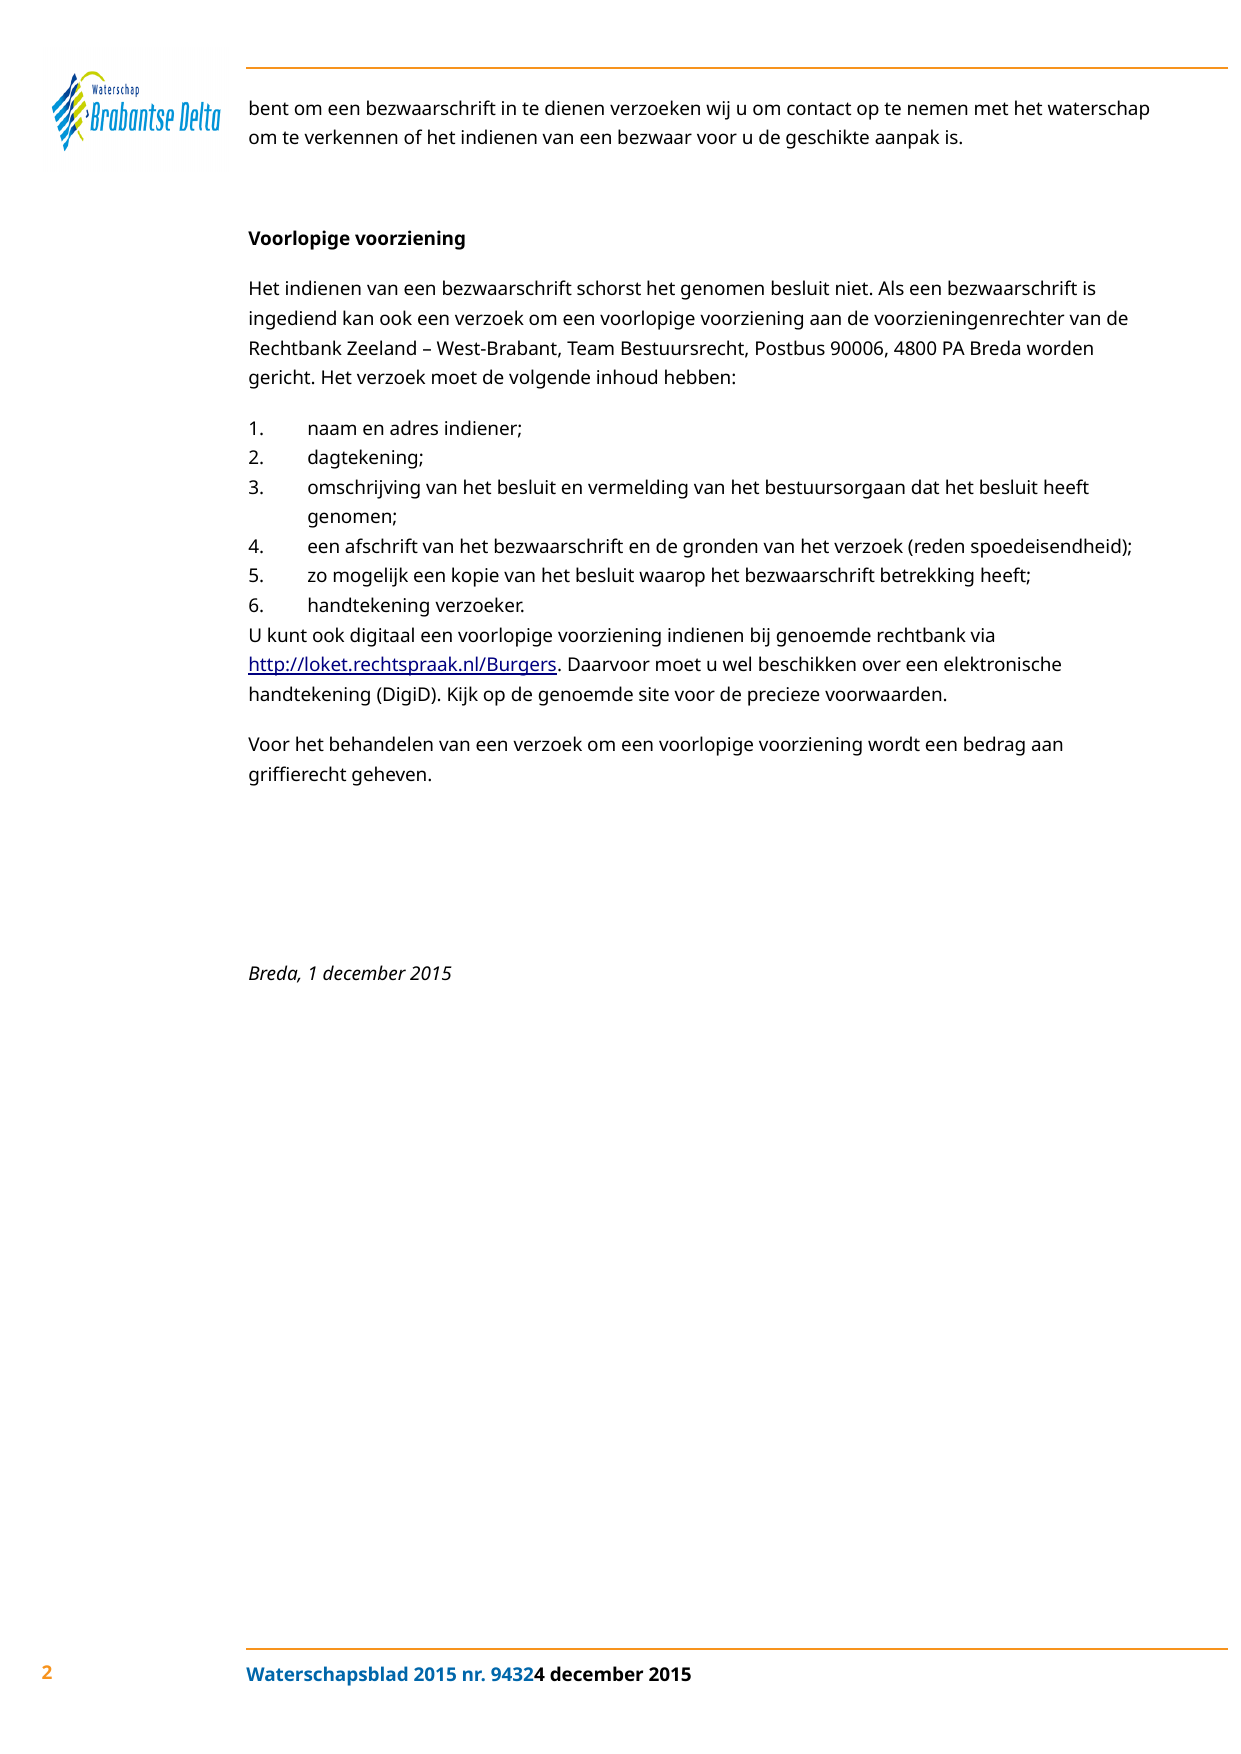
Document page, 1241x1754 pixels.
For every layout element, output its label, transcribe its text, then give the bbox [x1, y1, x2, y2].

list naam en adres indiener; [248, 415, 1152, 441]
list een afschrift van het bezwaarschrift en de gronden van het verzoek (reden spoedeisendheid); [248, 533, 1152, 559]
text bent om een bezwaarschrift in te dienen verzoeken wij u om contact op te nemen met het waterschap om te verkennen of het indienen van een bezwaar voor u de geschikte aanpak is. [248, 95, 1152, 150]
text U kunt ook digitaal een voorlopige voorziening indienen bij genoemde rechtbank via http://loket.rechtspraak.nl/Burgers. Daarvoor moet u wel beschikken over een elektronische handtekening (DigiD). Kijk op de genoemde site voor de precieze voorwaarden. [248, 622, 1152, 707]
text Voor het behandelen van een verzoek om een voorlopige voorziening wordt een bedrag aan griffierecht geheven. [248, 731, 1152, 787]
list handtekening verzoeker. [248, 592, 1152, 618]
list dagtekening; [248, 444, 1152, 470]
picture [41, 47, 231, 172]
text Breda, 1 december 2015 [248, 960, 1152, 986]
text Het indienen van een bezwaarschrift schorst het genomen besluit niet. Als een bezwaarschrift is ingediend kan ook een verzoek om een voorlopige voorziening aan de voorzieningenrechter van de Rechtbank Zeeland – West-Brabant, Team Bestuursrecht, Postbus 90006, 4800 PA Breda worden gericht. Het verzoek moet de volgende inhoud hebben: [248, 276, 1152, 390]
list zo mogelijk een kopie van het besluit waarop het bezwaarschrift betrekking heeft; [248, 563, 1152, 588]
text Voorlopige voorziening [248, 225, 1152, 251]
list omschrijving van het besluit en vermelding van het bestuursorgaan dat het besluit heeft genomen; [248, 474, 1152, 529]
